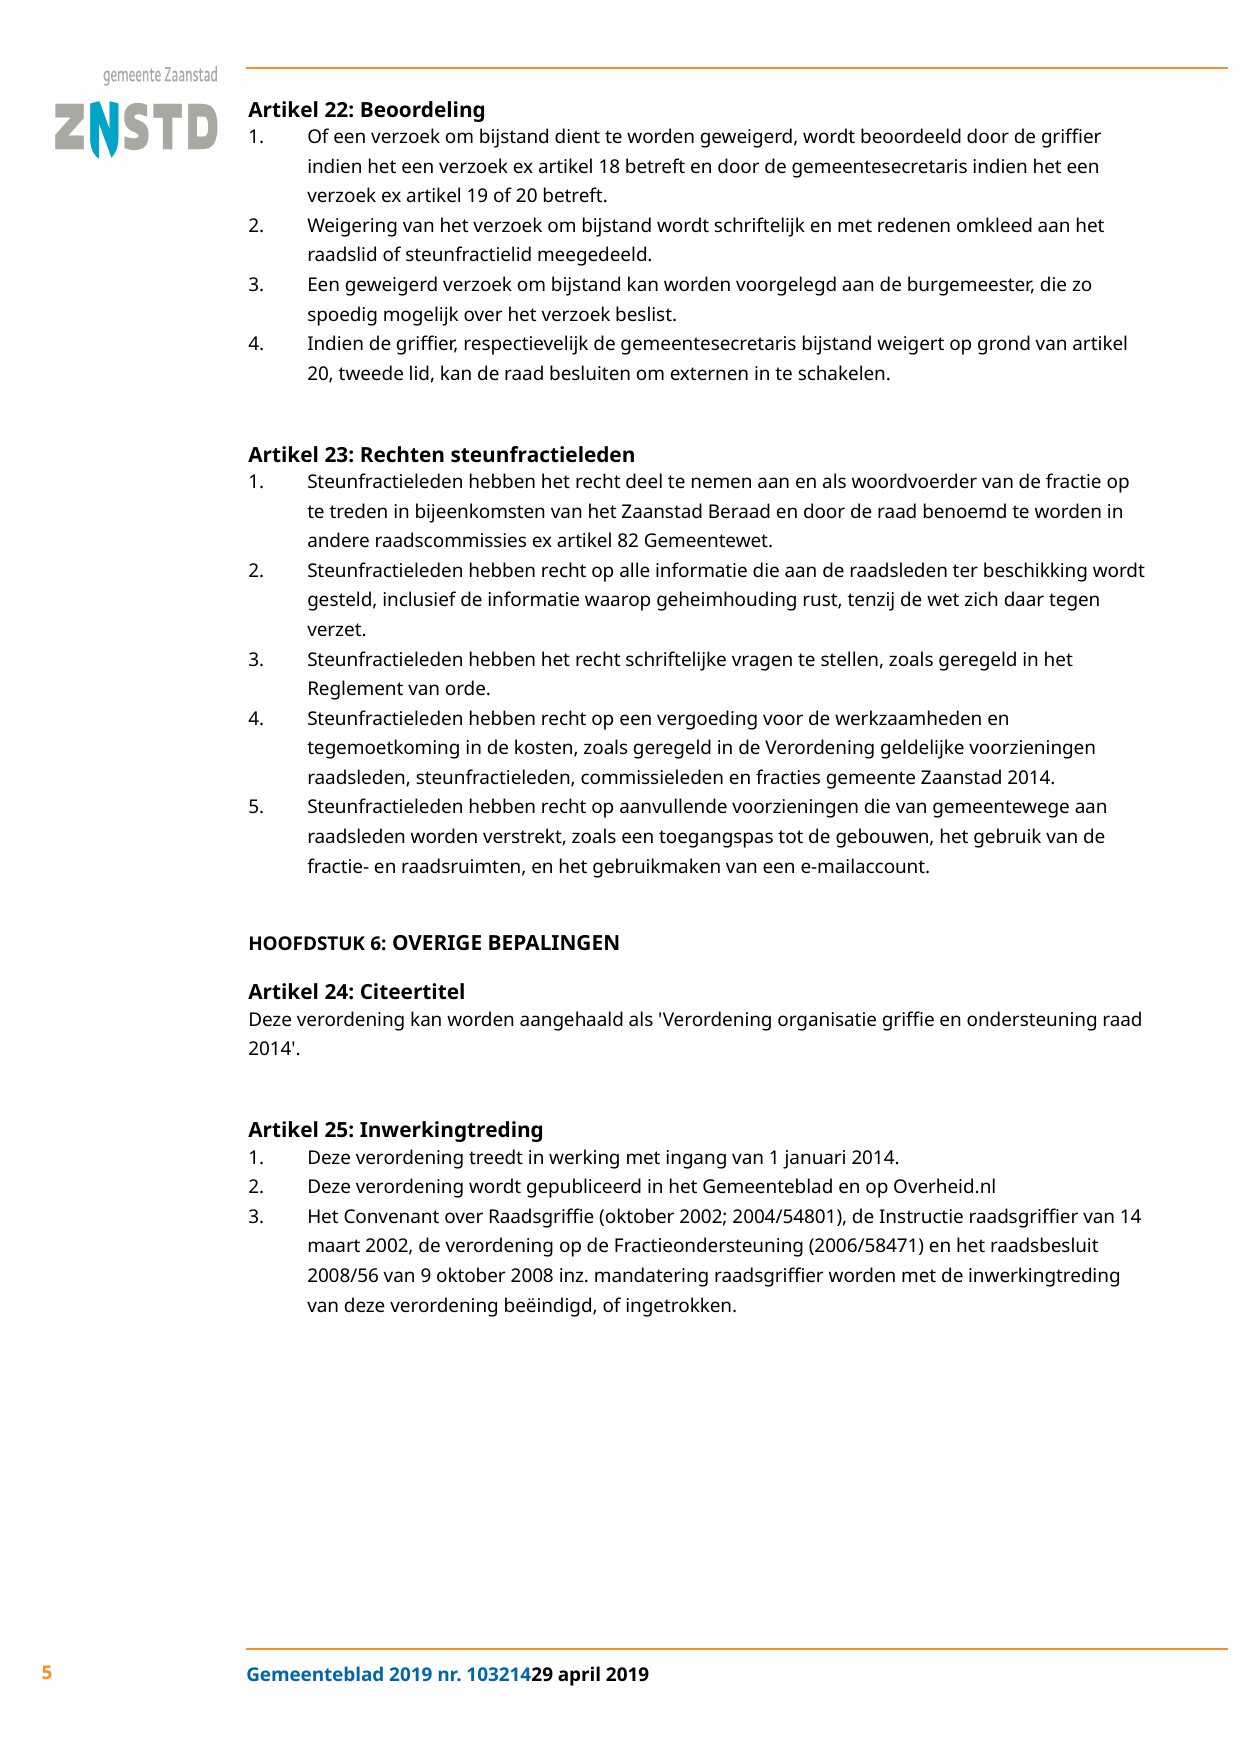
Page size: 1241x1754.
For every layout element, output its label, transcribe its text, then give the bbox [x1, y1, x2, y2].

list Deze verordening treedt in werking met ingang van 1 januari 2014. [248, 1144, 1152, 1169]
list Indien de griffier, respectievelijk de gemeentesecretaris bijstand weigert op grond van artikel 20, tweede lid, kan de raad besluiten om externen in te schakelen. [248, 330, 1152, 386]
list Weigering van het verzoek om bijstand wordt schriftelijk en met redenen omkleed aan het raadslid of steunfractielid meegedeeld. [248, 212, 1152, 267]
list Of een verzoek om bijstand dient te worden geweigerd, wordt beoordeeld door de griffier indien het een verzoek ex artikel 18 betreft en door de gemeentesecretaris indien het een verzoek ex artikel 19 of 20 betreft. [248, 123, 1152, 208]
text Artikel 23: Rechten steunfractieleden [248, 440, 1152, 468]
text Artikel 22: Beoordeling [248, 95, 1152, 123]
list Een geweigerd verzoek om bijstand kan worden voorgelegd aan de burgemeester, die zo spoedig mogelijk over het verzoek beslist. [248, 271, 1152, 326]
text Deze verordening kan worden aangehaald als 'Verordening organisatie griffie en ondersteuning raad 2014'. [248, 1006, 1152, 1061]
list Steunfractieleden hebben recht op een vergoeding voor de werkzaamheden en tegemoetkoming in de kosten, zoals geregeld in de Verordening geldelijke voorzieningen raadsleden, steunfractieleden, commissieleden en fracties gemeente Zaanstad 2014. [248, 705, 1152, 790]
picture [41, 47, 231, 172]
text HOOFDSTUK 6: OVERIGE BEPALINGEN [248, 928, 1152, 957]
list Steunfractieleden hebben het recht deel te nemen aan en als woordvoerder van de fractie op te treden in bijeenkomsten van het Zaanstad Beraad en door de raad benoemd te worden in andere raadscommissies ex artikel 82 Gemeentewet. [248, 468, 1152, 553]
list Deze verordening wordt gepubliceerd in het Gemeenteblad en op Overheid.nl [248, 1173, 1152, 1199]
list Het Convenant over Raadsgriffie (oktober 2002; 2004/54801), de Instructie raadsgriffier van 14 maart 2002, de verordening op de Fractieondersteuning (2006/58471) en het raadsbesluit 2008/56 van 9 oktober 2008 inz. mandatering raadsgriffier worden met de inwerkingtreding van deze verordening beëindigd, of ingetrokken. [248, 1203, 1152, 1317]
text Artikel 24: Citeertitel [248, 977, 1152, 1006]
list Steunfractieleden hebben recht op aanvullende voorzieningen die van gemeentewege aan raadsleden worden verstrekt, zoals een toegangspas tot de gebouwen, het gebruik van de fractie- en raadsruimten, en het gebruikmaken van een e-mailaccount. [248, 794, 1152, 879]
text Artikel 25: Inwerkingtreding [248, 1115, 1152, 1144]
list Steunfractieleden hebben het recht schriftelijke vragen te stellen, zoals geregeld in het Reglement van orde. [248, 646, 1152, 701]
list Steunfractieleden hebben recht op alle informatie die aan de raadsleden ter beschikking wordt gesteld, inclusief de informatie waarop geheimhouding rust, tenzij de wet zich daar tegen verzet. [248, 557, 1152, 642]
